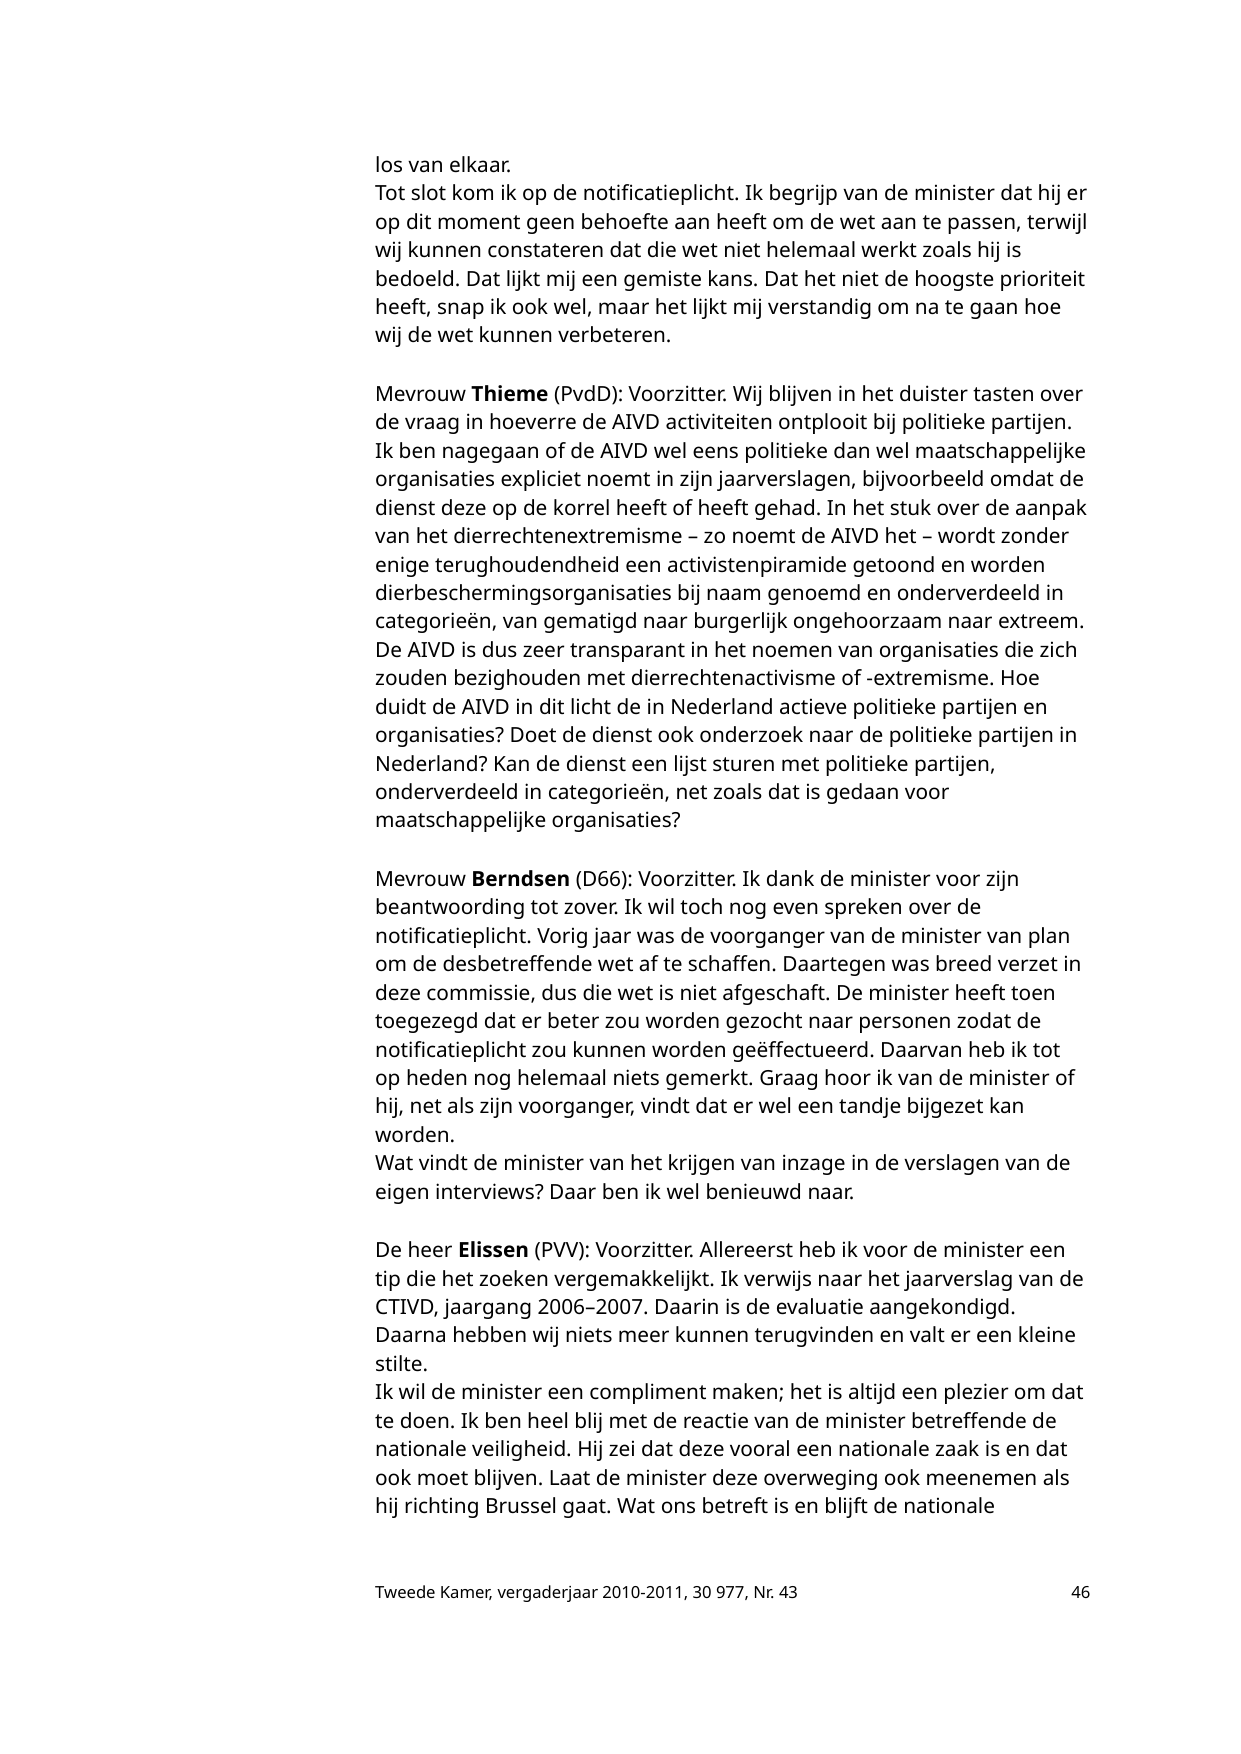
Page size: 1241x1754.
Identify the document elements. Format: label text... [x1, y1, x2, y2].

text Tot slot kom ik op de notificatieplicht. Ik begrijp van de minister dat hij er op dit moment geen behoefte aan heeft om de wet aan te passen, terwijl wij kunnen constateren dat die wet niet helemaal werkt zoals hij is bedoeld. Dat lijkt mij een gemiste kans. Dat het niet de hoogste prioriteit heeft, snap ik ook wel, maar het lijkt mij verstandig om na te gaan hoe wij de wet kunnen verbeteren. [375, 178, 1090, 349]
text Mevrouw Thieme (PvdD): Voorzitter. Wij blijven in het duister tasten over de vraag in hoeverre de AIVD activiteiten ontplooit bij politieke partijen. Ik ben nagegaan of de AIVD wel eens politieke dan wel maatschappelijke organisaties expliciet noemt in zijn jaarverslagen, bijvoorbeeld omdat de dienst deze op de korrel heeft of heeft gehad. In het stuk over de aanpak van het dierrechtenextremisme – zo noemt de AIVD het – wordt zonder enige terughoudendheid een activistenpiramide getoond en worden dierbeschermingsorganisaties bij naam genoemd en onderverdeeld in categorieën, van gematigd naar burgerlijk ongehoorzaam naar extreem. De AIVD is dus zeer transparant in het noemen van organisaties die zich zouden bezighouden met dierrechtenactivisme of -extremisme. Hoe duidt de AIVD in dit licht de in Nederland actieve politieke partijen en organisaties? Doet de dienst ook onderzoek naar de politieke partijen in Nederland? Kan de dienst een lijst sturen met politieke partijen, onderverdeeld in categorieën, net zoals dat is gedaan voor maatschappelijke organisaties? [375, 379, 1090, 834]
text Mevrouw Berndsen (D66): Voorzitter. Ik dank de minister voor zijn beantwoording tot zover. Ik wil toch nog even spreken over de notificatieplicht. Vorig jaar was de voorganger van de minister van plan om de desbetreffende wet af te schaffen. Daartegen was breed verzet in deze commissie, dus die wet is niet afgeschaft. De minister heeft toen toegezegd dat er beter zou worden gezocht naar personen zodat de notificatieplicht zou kunnen worden geëffectueerd. Daarvan heb ik tot op heden nog helemaal niets gemerkt. Graag hoor ik van de minister of hij, net als zijn voorganger, vindt dat er wel een tandje bijgezet kan worden. [375, 864, 1090, 1148]
text Wat vindt de minister van het krijgen van inzage in de verslagen van de eigen interviews? Daar ben ik wel benieuwd naar. [375, 1148, 1090, 1205]
text los van elkaar. [375, 150, 1090, 178]
text Ik wil de minister een compliment maken; het is altijd een plezier om dat te doen. Ik ben heel blij met de reactie van de minister betreffende de nationale veiligheid. Hij zei dat deze vooral een nationale zaak is en dat ook moet blijven. Laat de minister deze overweging ook meenemen als hij richting Brussel gaat. Wat ons betreft is en blijft de nationale [375, 1377, 1090, 1520]
text De heer Elissen (PVV): Voorzitter. Allereerst heb ik voor de minister een tip die het zoeken vergemakkelijkt. Ik verwijs naar het jaarverslag van de CTIVD, jaargang 2006–2007. Daarin is de evaluatie aangekondigd. Daarna hebben wij niets meer kunnen terugvinden en valt er een kleine stilte. [375, 1235, 1090, 1377]
